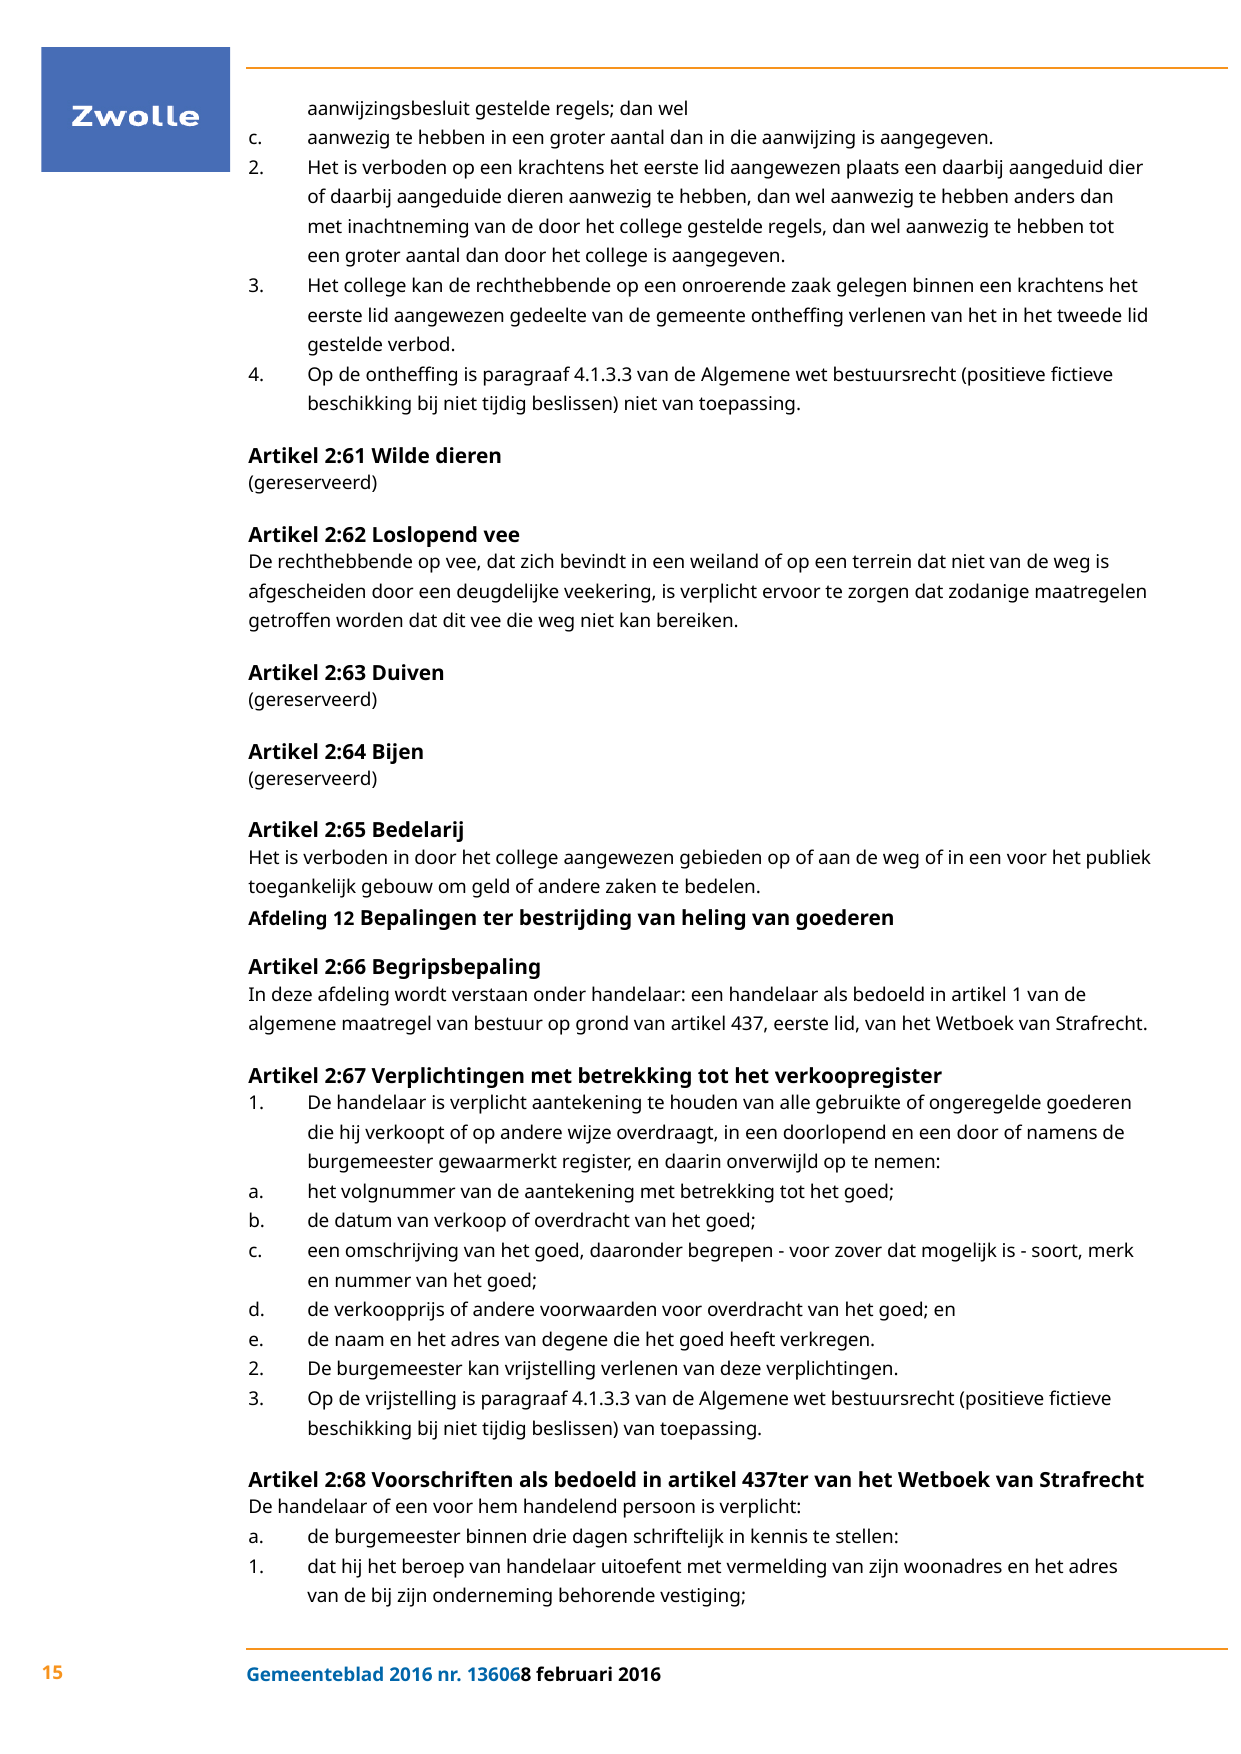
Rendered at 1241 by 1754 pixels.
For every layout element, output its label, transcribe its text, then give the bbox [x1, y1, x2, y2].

text Artikel 2:61 Wilde dieren [248, 441, 1152, 469]
list de verkoopprijs of andere voorwaarden voor overdracht van het goed; en [248, 1296, 1152, 1322]
text Artikel 2:67 Verplichtingen met betrekking tot het verkoopregister [248, 1061, 1152, 1089]
text Artikel 2:63 Duiven [248, 658, 1152, 686]
list het volgnummer van de aantekening met betrekking tot het goed; [248, 1178, 1152, 1204]
list de naam en het adres van degene die het goed heeft verkregen. [248, 1326, 1152, 1352]
list De handelaar is verplicht aantekening te houden van alle gebruikte of ongeregelde goederen die hij verkoopt of op andere wijze overdraagt, in een doorlopend en een door of namens de burgemeester gewaarmerkt register, en daarin onverwijld op te nemen: [248, 1089, 1152, 1174]
list de burgemeester binnen drie dagen schriftelijk in kennis te stellen: [248, 1523, 1152, 1549]
list aanwezig te hebben in een groter aantal dan in die aanwijzing is aangegeven. [248, 124, 1152, 150]
text De rechthebbende op vee, dat zich bevindt in een weiland of op een terrein dat niet van de weg is afgescheiden door een deugdelijke veekering, is verplicht ervoor te zorgen dat zodanige maatregelen getroffen worden dat dit vee die weg niet kan bereiken. [248, 548, 1152, 633]
text Artikel 2:62 Loslopend vee [248, 520, 1152, 548]
text In deze afdeling wordt verstaan onder handelaar: een handelaar als bedoeld in artikel 1 van de algemene maatregel van bestuur op grond van artikel 437, eerste lid, van het Wetboek van Strafrecht. [248, 981, 1152, 1036]
text Artikel 2:66 Begripsbepaling [248, 952, 1152, 981]
list Op de ontheffing is paragraaf 4.1.3.3 van de Algemene wet bestuursrecht (positieve fictieve beschikking bij niet tijdig beslissen) niet van toepassing. [248, 361, 1152, 416]
list Het is verboden op een krachtens het eerste lid aangewezen plaats een daarbij aangeduid dier of daarbij aangeduide dieren aanwezig te hebben, dan wel aanwezig te hebben anders dan met inachtneming van de door het college gestelde regels, dan wel aanwezig te hebben tot een groter aantal dan door het college is aangegeven. [248, 154, 1152, 268]
list dat hij het beroep van handelaar uitoefent met vermelding van zijn woonadres en het adres van de bij zijn onderneming behorende vestiging; [248, 1553, 1152, 1608]
picture [41, 47, 231, 172]
text (gereserveerd) [248, 686, 1152, 712]
text (gereserveerd) [248, 765, 1152, 791]
text Artikel 2:64 Bijen [248, 737, 1152, 765]
list een omschrijving van het goed, daaronder begrepen - voor zover dat mogelijk is - soort, merk en nummer van het goed; [248, 1237, 1152, 1293]
list Het college kan de rechthebbende op een onroerende zaak gelegen binnen een krachtens het eerste lid aangewezen gedeelte van de gemeente ontheffing verlenen van het in het tweede lid gestelde verbod. [248, 272, 1152, 357]
list de datum van verkoop of overdracht van het goed; [248, 1208, 1152, 1233]
list Op de vrijstelling is paragraaf 4.1.3.3 van de Algemene wet bestuursrecht (positieve fictieve beschikking bij niet tijdig beslissen) van toepassing. [248, 1385, 1152, 1441]
text Het is verboden in door het college aangewezen gebieden op of aan de weg of in een voor het publiek toegankelijk gebouw om geld of andere zaken te bedelen. [248, 844, 1152, 899]
text Artikel 2:68 Voorschriften als bedoeld in artikel 437ter van het Wetboek van Strafrecht [248, 1465, 1152, 1494]
list aanwijzingsbesluit gestelde regels; dan wel [248, 95, 1152, 121]
text De handelaar of een voor hem handelend persoon is verplicht: [248, 1494, 1152, 1519]
text (gereserveerd) [248, 469, 1152, 495]
list De burgemeester kan vrijstelling verlenen van deze verplichtingen. [248, 1356, 1152, 1381]
text Artikel 2:65 Bedelarij [248, 816, 1152, 844]
text Afdeling 12 Bepalingen ter bestrijding van heling van goederen [248, 903, 1152, 932]
